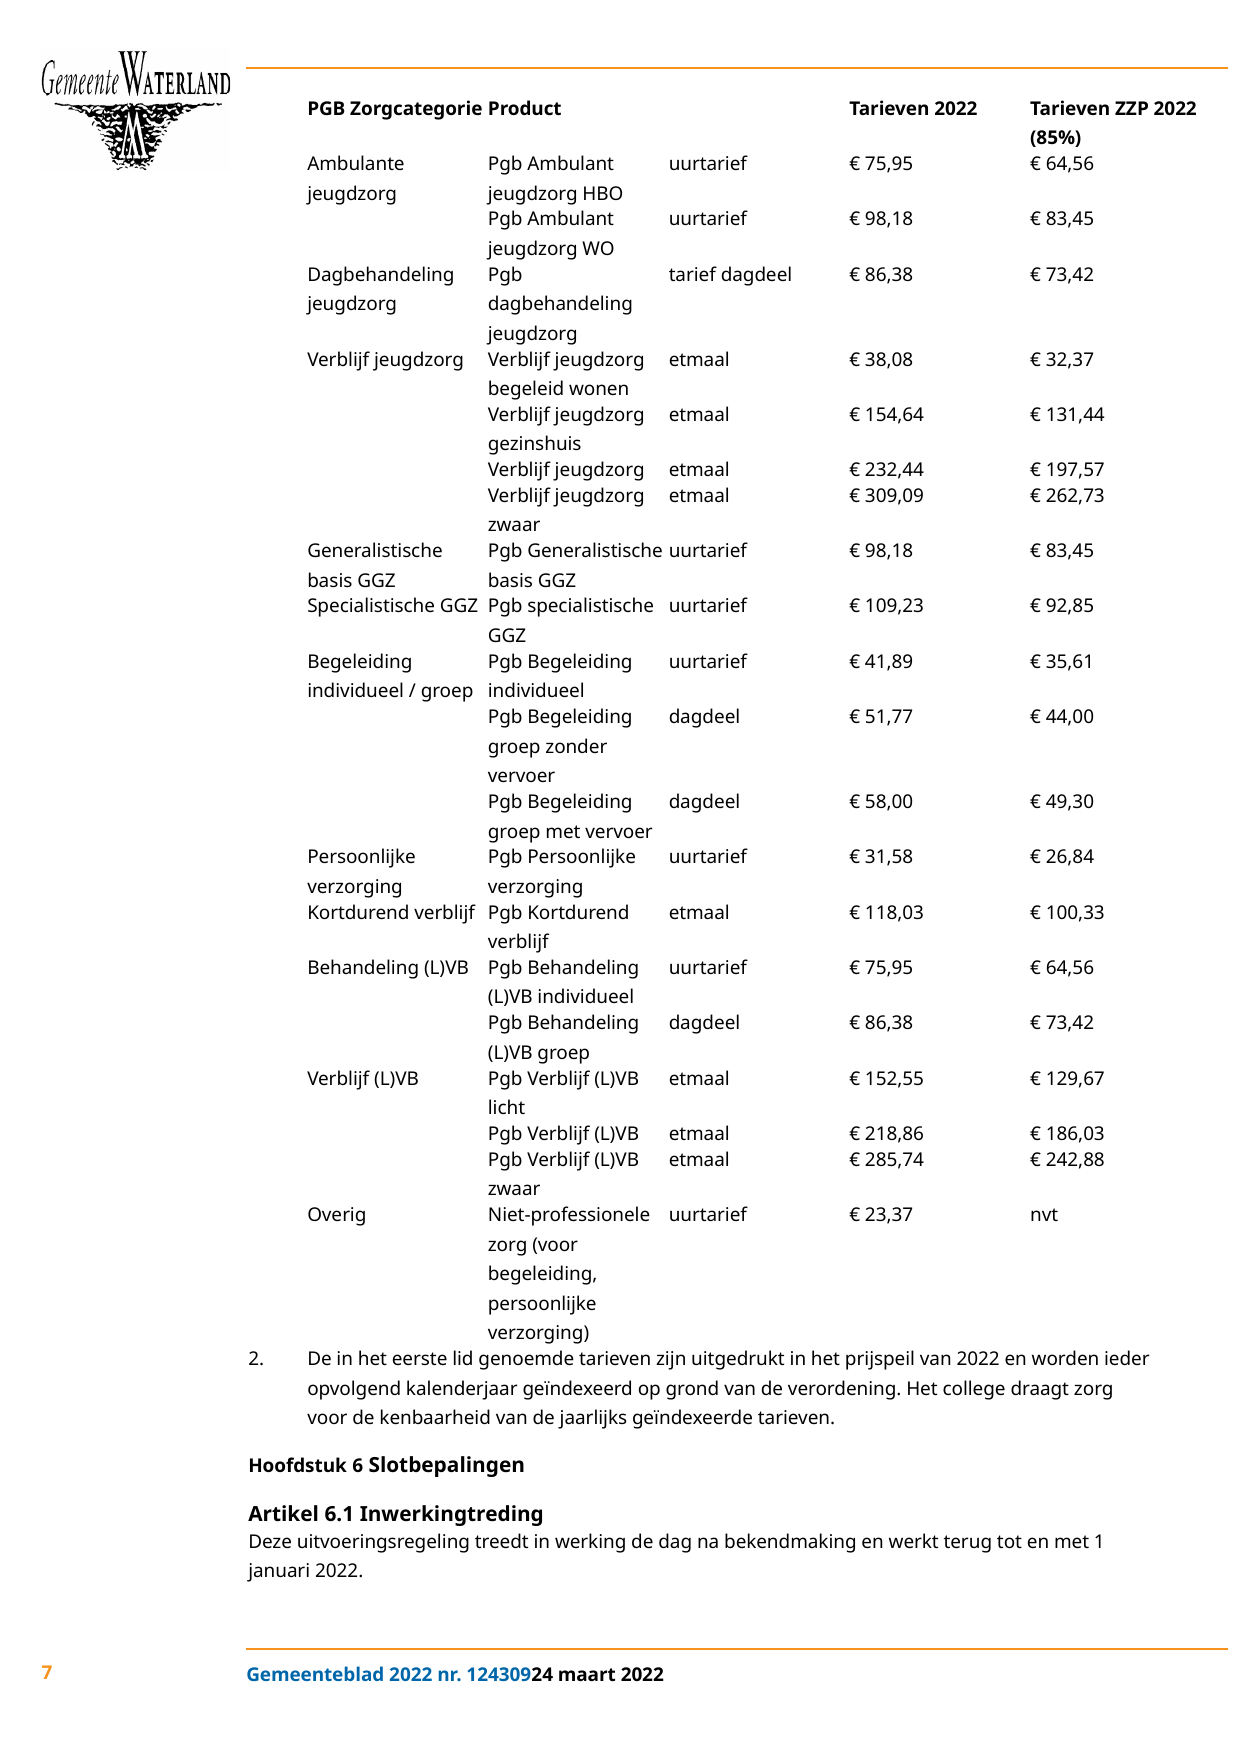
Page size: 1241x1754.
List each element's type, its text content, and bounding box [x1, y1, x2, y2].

table_cell Pgb dagbehandeling jeugdzorg [488, 261, 668, 346]
table_cell etmaal [669, 456, 849, 482]
table_cell Pgb Begeleiding groep met vervoer [488, 788, 668, 843]
table_cell € 41,89 [849, 648, 1030, 703]
table_cell € 154,64 [849, 401, 1030, 456]
table_cell etmaal [669, 1120, 849, 1146]
text Hoofdstuk 6 Slotbepalingen [248, 1450, 1152, 1478]
table_header [669, 95, 849, 150]
table_cell tarief dagdeel [669, 261, 849, 346]
table_cell Pgb Verblijf (L)VB zwaar [488, 1146, 668, 1201]
table_header Tarieven ZZP 2022 (85%) [1030, 95, 1211, 150]
table_cell € 109,23 [849, 593, 1030, 648]
table_cell Verblijf jeugdzorg [488, 456, 668, 482]
text Deze uitvoeringsregeling treedt in werking de dag na bekendmaking en werkt terug tot en met 1 januari 2022. [248, 1528, 1152, 1583]
table_cell € 73,42 [1030, 1010, 1211, 1065]
table_cell uurtarief [669, 593, 849, 648]
table_cell uurtarief [669, 538, 849, 593]
table_cell € 92,85 [1030, 593, 1211, 648]
table_cell Verblijf jeugdzorg begeleid wonen [488, 346, 668, 401]
table_cell uurtarief [669, 150, 849, 206]
table_cell Behandeling (L)VB [307, 954, 488, 1065]
table_cell dagdeel [669, 788, 849, 843]
table_cell etmaal [669, 1065, 849, 1120]
table_cell etmaal [669, 401, 849, 456]
table_cell € 75,95 [849, 954, 1030, 1009]
table_cell uurtarief [669, 206, 849, 261]
table_cell Pgb Behandeling (L)VB groep [488, 1010, 668, 1065]
table_cell Pgb specialistische GGZ [488, 593, 668, 648]
table_cell Begeleiding individueel / groep [307, 648, 488, 843]
table_cell Specialistische GGZ [307, 593, 488, 648]
table_cell € 44,00 [1030, 703, 1211, 788]
table_cell dagdeel [669, 703, 849, 788]
table_cell € 23,37 [849, 1201, 1030, 1345]
table_cell Pgb Verblijf (L)VB licht [488, 1065, 668, 1120]
table_cell € 285,74 [849, 1146, 1030, 1201]
table_cell € 98,18 [849, 206, 1030, 261]
table_cell Pgb Ambulant jeugdzorg WO [488, 206, 668, 261]
table_cell etmaal [669, 899, 849, 954]
table_cell € 86,38 [849, 261, 1030, 346]
table_cell € 32,37 [1030, 346, 1211, 401]
table_cell uurtarief [669, 648, 849, 703]
table_cell etmaal [669, 346, 849, 401]
table_cell € 73,42 [1030, 261, 1211, 346]
table_header Product [488, 95, 668, 150]
table_cell nvt [1030, 1201, 1211, 1345]
table_cell € 197,57 [1030, 456, 1211, 482]
table_cell € 86,38 [849, 1010, 1030, 1065]
table_cell € 64,56 [1030, 954, 1211, 1009]
table_cell € 75,95 [849, 150, 1030, 206]
table_cell € 309,09 [849, 482, 1030, 537]
picture [41, 47, 231, 172]
table_cell Pgb Ambulant jeugdzorg HBO [488, 150, 668, 206]
table_cell Pgb Behandeling (L)VB individueel [488, 954, 668, 1009]
table_cell Kortdurend verblijf [307, 899, 488, 954]
table_cell Verblijf jeugdzorg [307, 346, 488, 537]
table_cell Overig [307, 1201, 488, 1345]
table_cell € 242,88 [1030, 1146, 1211, 1201]
table_cell Pgb Generalistische basis GGZ [488, 538, 668, 593]
table_cell uurtarief [669, 1201, 849, 1345]
table_cell Verblijf (L)VB [307, 1065, 488, 1201]
table_cell € 35,61 [1030, 648, 1211, 703]
text Artikel 6.1 Inwerkingtreding [248, 1499, 1152, 1528]
table_cell € 129,67 [1030, 1065, 1211, 1120]
table_cell Pgb Persoonlijke verzorging [488, 844, 668, 899]
table_cell € 118,03 [849, 899, 1030, 954]
table_cell Verblijf jeugdzorg gezinshuis [488, 401, 668, 456]
table_cell € 58,00 [849, 788, 1030, 843]
table_cell € 100,33 [1030, 899, 1211, 954]
table_cell Verblijf jeugdzorg zwaar [488, 482, 668, 537]
table_cell Pgb Verblijf (L)VB [488, 1120, 668, 1146]
table_cell uurtarief [669, 844, 849, 899]
table_cell etmaal [669, 482, 849, 537]
table_cell etmaal [669, 1146, 849, 1201]
table_cell € 262,73 [1030, 482, 1211, 537]
table_cell uurtarief [669, 954, 849, 1009]
table_header Tarieven 2022 [849, 95, 1030, 150]
table_cell € 152,55 [849, 1065, 1030, 1120]
table_cell € 218,86 [849, 1120, 1030, 1146]
table_cell € 31,58 [849, 844, 1030, 899]
table_cell Ambulante jeugdzorg [307, 150, 488, 261]
table_cell € 232,44 [849, 456, 1030, 482]
table_cell Pgb Begeleiding individueel [488, 648, 668, 703]
table_cell € 83,45 [1030, 206, 1211, 261]
table_cell € 51,77 [849, 703, 1030, 788]
table_cell € 38,08 [849, 346, 1030, 401]
table_cell Pgb Begeleiding groep zonder vervoer [488, 703, 668, 788]
table_cell € 98,18 [849, 538, 1030, 593]
table_header PGB Zorgcategorie [307, 95, 488, 150]
table_cell Pgb Kortdurend verblijf [488, 899, 668, 954]
table_cell Generalistische basis GGZ [307, 538, 488, 593]
table_cell dagdeel [669, 1010, 849, 1065]
table_cell € 49,30 [1030, 788, 1211, 843]
table_cell € 131,44 [1030, 401, 1211, 456]
table_cell € 26,84 [1030, 844, 1211, 899]
list De in het eerste lid genoemde tarieven zijn uitgedrukt in het prijspeil van 2022 en worden ieder opvolgend kalenderjaar geïndexeerd op grond van de verordening. Het college draagt zorg voor de kenbaarheid van de jaarlijks geïndexeerde tarieven. [248, 1345, 1152, 1430]
table_cell Persoonlijke verzorging [307, 844, 488, 899]
table_cell € 83,45 [1030, 538, 1211, 593]
table_cell € 64,56 [1030, 150, 1211, 206]
table_cell € 186,03 [1030, 1120, 1211, 1146]
table_cell Niet-professionele zorg (voor begeleiding, persoonlijke verzorging) [488, 1201, 668, 1345]
table_cell Dagbehandeling jeugdzorg [307, 261, 488, 346]
